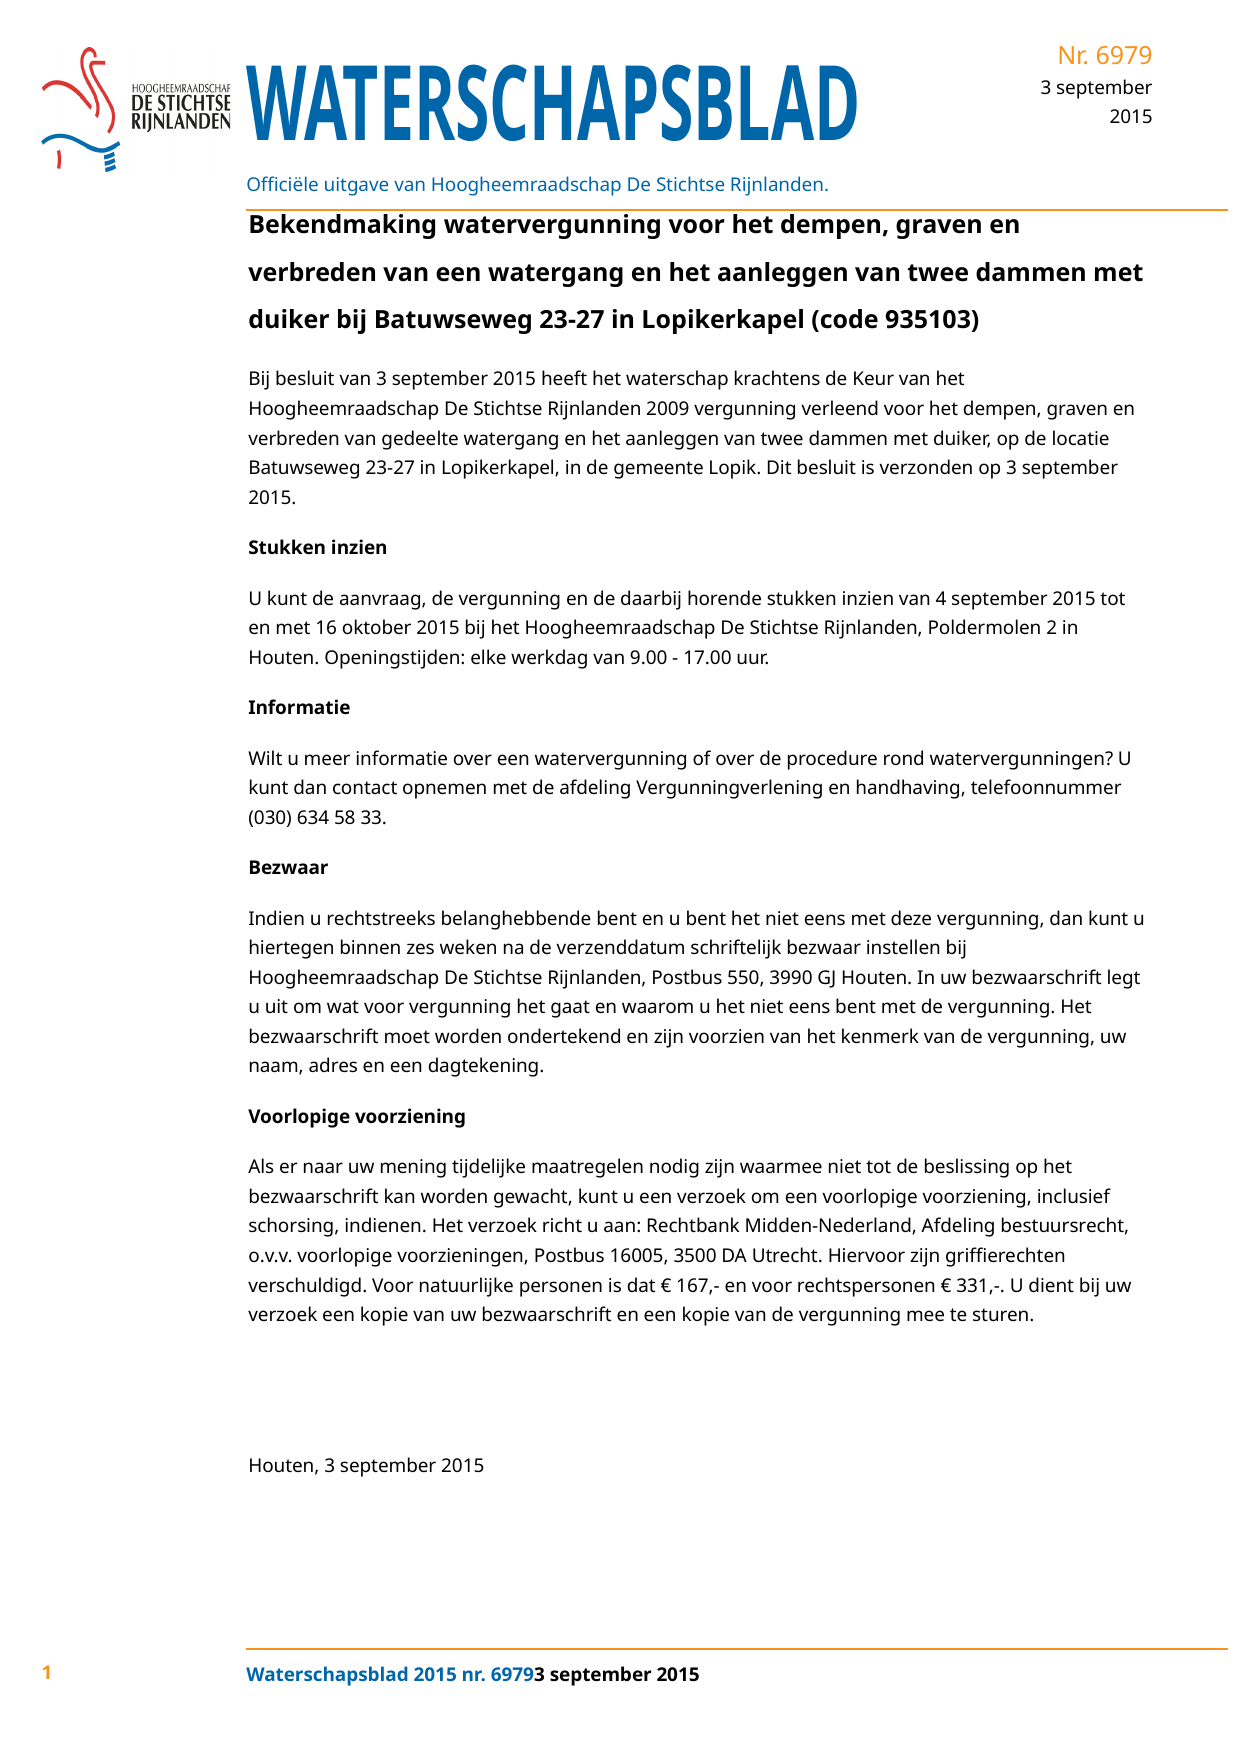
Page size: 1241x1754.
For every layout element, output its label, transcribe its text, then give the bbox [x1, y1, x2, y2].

picture [41, 47, 231, 172]
text Wilt u meer informatie over een watervergunning of over de procedure rond watervergunningen? U kunt dan contact opnemen met de afdeling Vergunningverlening en handhaving, telefoonnummer (030) 634 58 33. [248, 745, 1152, 829]
text Informatie [248, 694, 1152, 720]
text Houten, 3 september 2015 [248, 1453, 1152, 1478]
text Stukken inzien [248, 534, 1152, 560]
text Voorlopige voorziening [248, 1103, 1152, 1129]
text U kunt de aanvraag, de vergunning en de daarbij horende stukken inzien van 4 september 2015 tot en met 16 oktober 2015 bij het Hoogheemraadschap De Stichtse Rijnlanden, Poldermolen 2 in Houten. Openingstijden: elke werkdag van 9.00 - 17.00 uur. [248, 585, 1152, 669]
text Indien u rechtstreeks belanghebbende bent en u bent het niet eens met deze vergunning, dan kunt u hiertegen binnen zes weken na de verzenddatum schriftelijk bezwaar instellen bij Hoogheemraadschap De Stichtse Rijnlanden, Postbus 550, 3990 GJ Houten. In uw bezwaarschrift legt u uit om wat voor vergunning het gaat en waarom u het niet eens bent met de vergunning. Het bezwaarschrift moet worden ondertekend en zijn voorzien van het kenmerk van de vergunning, uw naam, adres en een dagtekening. [248, 905, 1152, 1078]
text Als er naar uw mening tijdelijke maatregelen nodig zijn waarmee niet tot de beslissing op het bezwaarschrift kan worden gewacht, kunt u een verzoek om een voorlopige voorziening, inclusief schorsing, indienen. Het verzoek richt u aan: Rechtbank Midden-Nederland, Afdeling bestuursrecht, o.v.v. voorlopige voorzieningen, Postbus 16005, 3500 DA Utrecht. Hiervoor zijn griffierechten verschuldigd. Voor natuurlijke personen is dat € 167,- en voor rechtspersonen € 331,-. U dient bij uw verzoek een kopie van uw bezwaarschrift en een kopie van de vergunning mee te sturen. [248, 1153, 1152, 1327]
text Bekendmaking watervergunning voor het dempen, graven en verbreden van een watergang en het aanleggen van twee dammen met duiker bij Batuwseweg 23-27 in Lopikerkapel (code 935103) [248, 211, 1152, 336]
text Bezwaar [248, 854, 1152, 880]
text Bij besluit van 3 september 2015 heeft het waterschap krachtens de Keur van het Hoogheemraadschap De Stichtse Rijnlanden 2009 vergunning verleend voor het dempen, graven en verbreden van gedeelte watergang en het aanleggen van twee dammen met duiker, op de locatie Batuwseweg 23-27 in Lopikerkapel, in de gemeente Lopik. Dit besluit is verzonden op 3 september 2015. [248, 366, 1152, 509]
